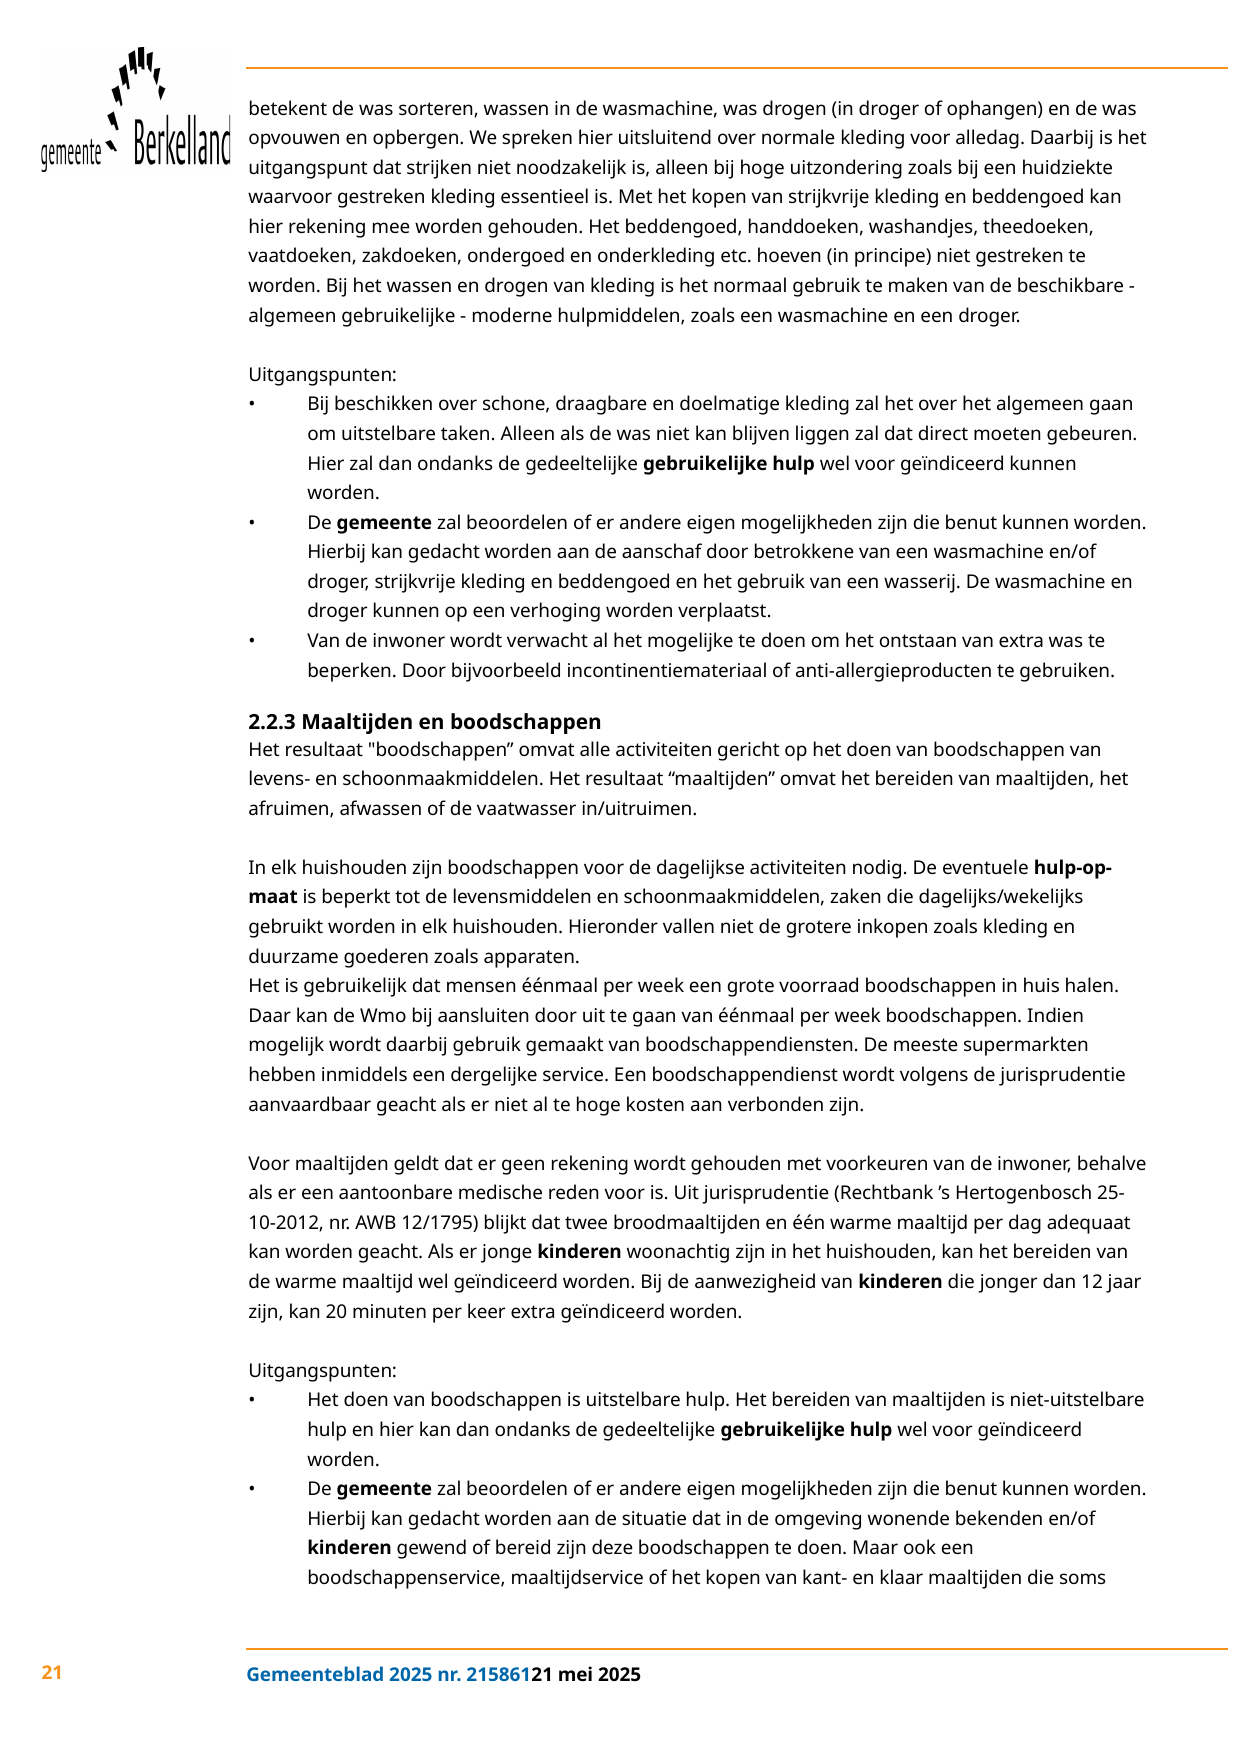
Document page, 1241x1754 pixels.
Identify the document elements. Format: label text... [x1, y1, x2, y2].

text Voor maaltijden geldt dat er geen rekening wordt gehouden met voorkeuren van de inwoner, behalve als er een aantoonbare medische reden voor is. Uit jurisprudentie (Rechtbank ’s Hertogenbosch 25-10-2012, nr. AWB 12/1795) blijkt dat twee broodmaaltijden en één warme maaltijd per dag adequaat kan worden geacht. Als er jonge kinderen woonachtig zijn in het huishouden, kan het bereiden van de warme maaltijd wel geïndiceerd worden. Bij de aanwezigheid van kinderen die jonger dan 12 jaar zijn, kan 20 minuten per keer extra geïndiceerd worden. [248, 1150, 1152, 1323]
list De gemeente zal beoordelen of er andere eigen mogelijkheden zijn die benut kunnen worden. Hierbij kan gedacht worden aan de situatie dat in de omgeving wonende bekenden en/of kinderen gewend of bereid zijn deze boodschappen te doen. Maar ook een boodschappenservice, maaltijdservice of het kopen van kant- en klaar maaltijden die soms [248, 1475, 1152, 1590]
picture [41, 47, 231, 172]
list De gemeente zal beoordelen of er andere eigen mogelijkheden zijn die benut kunnen worden. Hierbij kan gedacht worden aan de aanschaf door betrokkene van een wasmachine en/of droger, strijkvrije kleding en beddengoed en het gebruik van een wasserij. De wasmachine en droger kunnen op een verhoging worden verplaatst. [248, 509, 1152, 623]
list Het doen van boodschappen is uitstelbare hulp. Het bereiden van maaltijden is niet-uitstelbare hulp en hier kan dan ondanks de gedeeltelijke gebruikelijke hulp wel voor geïndiceerd worden. [248, 1387, 1152, 1471]
text Uitgangspunten: [248, 1357, 1152, 1383]
text Uitgangspunten: [248, 361, 1152, 387]
text Het resultaat "boodschappen” omvat alle activiteiten gericht op het doen van boodschappen van levens- en schoonmaakmiddelen. Het resultaat “maaltijden” omvat het bereiden van maaltijden, het afruimen, afwassen of de vaatwasser in/uitruimen. [248, 736, 1152, 821]
list Van de inwoner wordt verwacht al het mogelijke te doen om het ontstaan van extra was te beperken. Door bijvoorbeeld incontinentiemateriaal of anti-allergieproducten te gebruiken. [248, 627, 1152, 683]
text Het is gebruikelijk dat mensen éénmaal per week een grote voorraad boodschappen in huis halen. Daar kan de Wmo bij aansluiten door uit te gaan van éénmaal per week boodschappen. Indien mogelijk wordt daarbij gebruik gemaakt van boodschappendiensten. De meeste supermarkten hebben inmiddels een dergelijke service. Een boodschappendienst wordt volgens de jurisprudentie aanvaardbaar geacht als er niet al te hoge kosten aan verbonden zijn. [248, 972, 1152, 1116]
list Bij beschikken over schone, draagbare en doelmatige kleding zal het over het algemeen gaan om uitstelbare taken. Alleen als de was niet kan blijven liggen zal dat direct moeten gebeuren. Hier zal dan ondanks de gedeeltelijke gebruikelijke hulp wel voor geïndiceerd kunnen worden. [248, 391, 1152, 505]
text In elk huishouden zijn boodschappen voor de dagelijkse activiteiten nodig. De eventuele hulp-op-maat is beperkt tot de levensmiddelen en schoonmaakmiddelen, zaken die dagelijks/wekelijks gebruikt worden in elk huishouden. Hieronder vallen niet de grotere inkopen zoals kleding en duurzame goederen zoals apparaten. [248, 854, 1152, 968]
text 2.2.3 Maaltijden en boodschappen [248, 707, 1152, 736]
text betekent de was sorteren, wassen in de wasmachine, was drogen (in droger of ophangen) en de was opvouwen en opbergen. We spreken hier uitsluitend over normale kleding voor alledag. Daarbij is het uitgangspunt dat strijken niet noodzakelijk is, alleen bij hoge uitzondering zoals bij een huidziekte waarvoor gestreken kleding essentieel is. Met het kopen van strijkvrije kleding en beddengoed kan hier rekening mee worden gehouden. Het beddengoed, handdoeken, washandjes, theedoeken, vaatdoeken, zakdoeken, ondergoed en onderkleding etc. hoeven (in principe) niet gestreken te worden. Bij het wassen en drogen van kleding is het normaal gebruik te maken van de beschikbare - algemeen gebruikelijke - moderne hulpmiddelen, zoals een wasmachine en een droger. [248, 95, 1152, 328]
